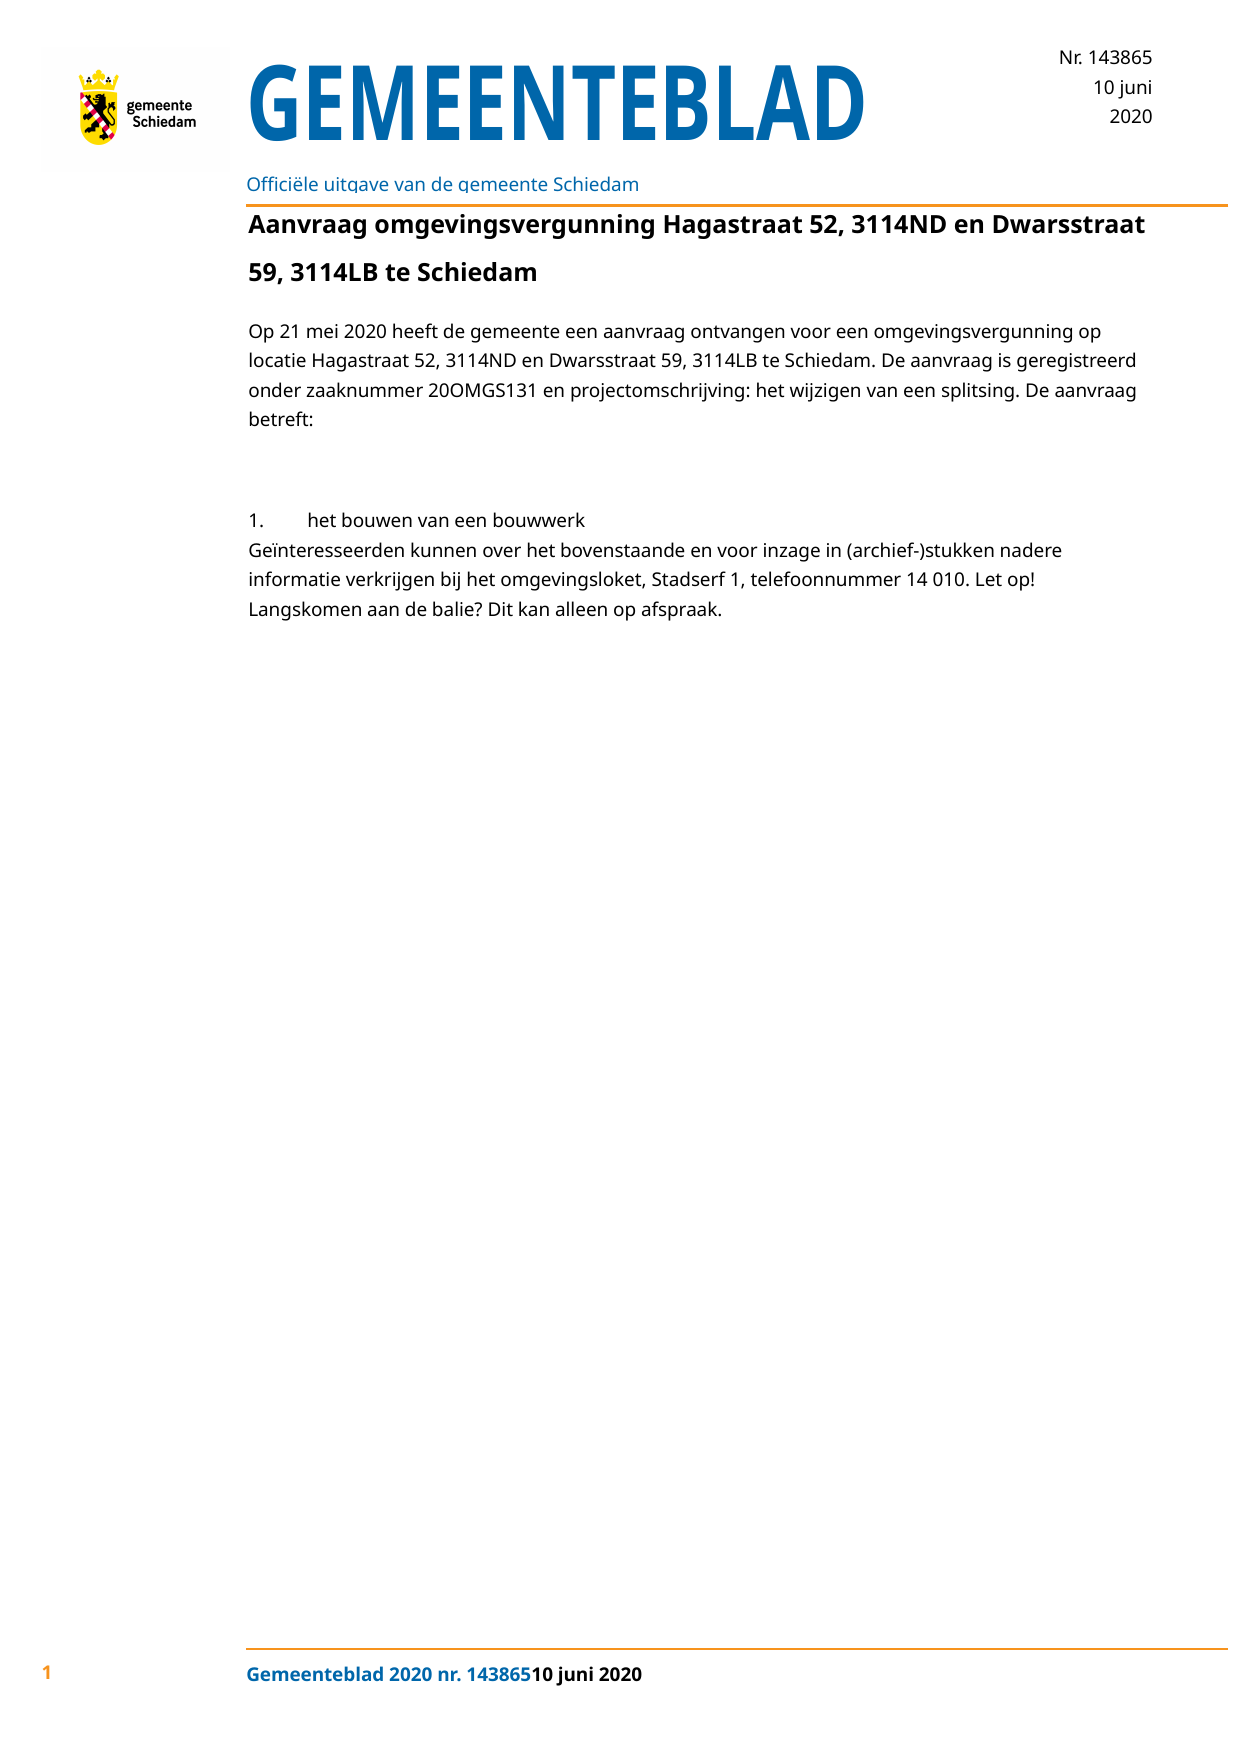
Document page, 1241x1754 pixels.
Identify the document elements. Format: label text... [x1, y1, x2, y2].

text Aanvraag omgevingsvergunning Hagastraat 52, 3114ND en Dwarsstraat 59, 3114LB te Schiedam [248, 207, 1152, 288]
text Op 21 mei 2020 heeft de gemeente een aanvraag ontvangen voor een omgevingsvergunning op locatie Hagastraat 52, 3114ND en Dwarsstraat 59, 3114LB te Schiedam. De aanvraag is geregistreerd onder zaaknummer 20OMGS131 en projectomschrijving: het wijzigen van een splitsing. De aanvraag betreft: [248, 318, 1152, 432]
picture [41, 47, 231, 172]
text Geïnteresseerden kunnen over het bovenstaande en voor inzage in (archief-)stukken nadere informatie verkrijgen bij het omgevingsloket, Stadserf 1, telefoonnummer 14 010. Let op! Langskomen aan de balie? Dit kan alleen op afspraak. [248, 537, 1152, 622]
list het bouwen van een bouwwerk [248, 507, 1152, 533]
